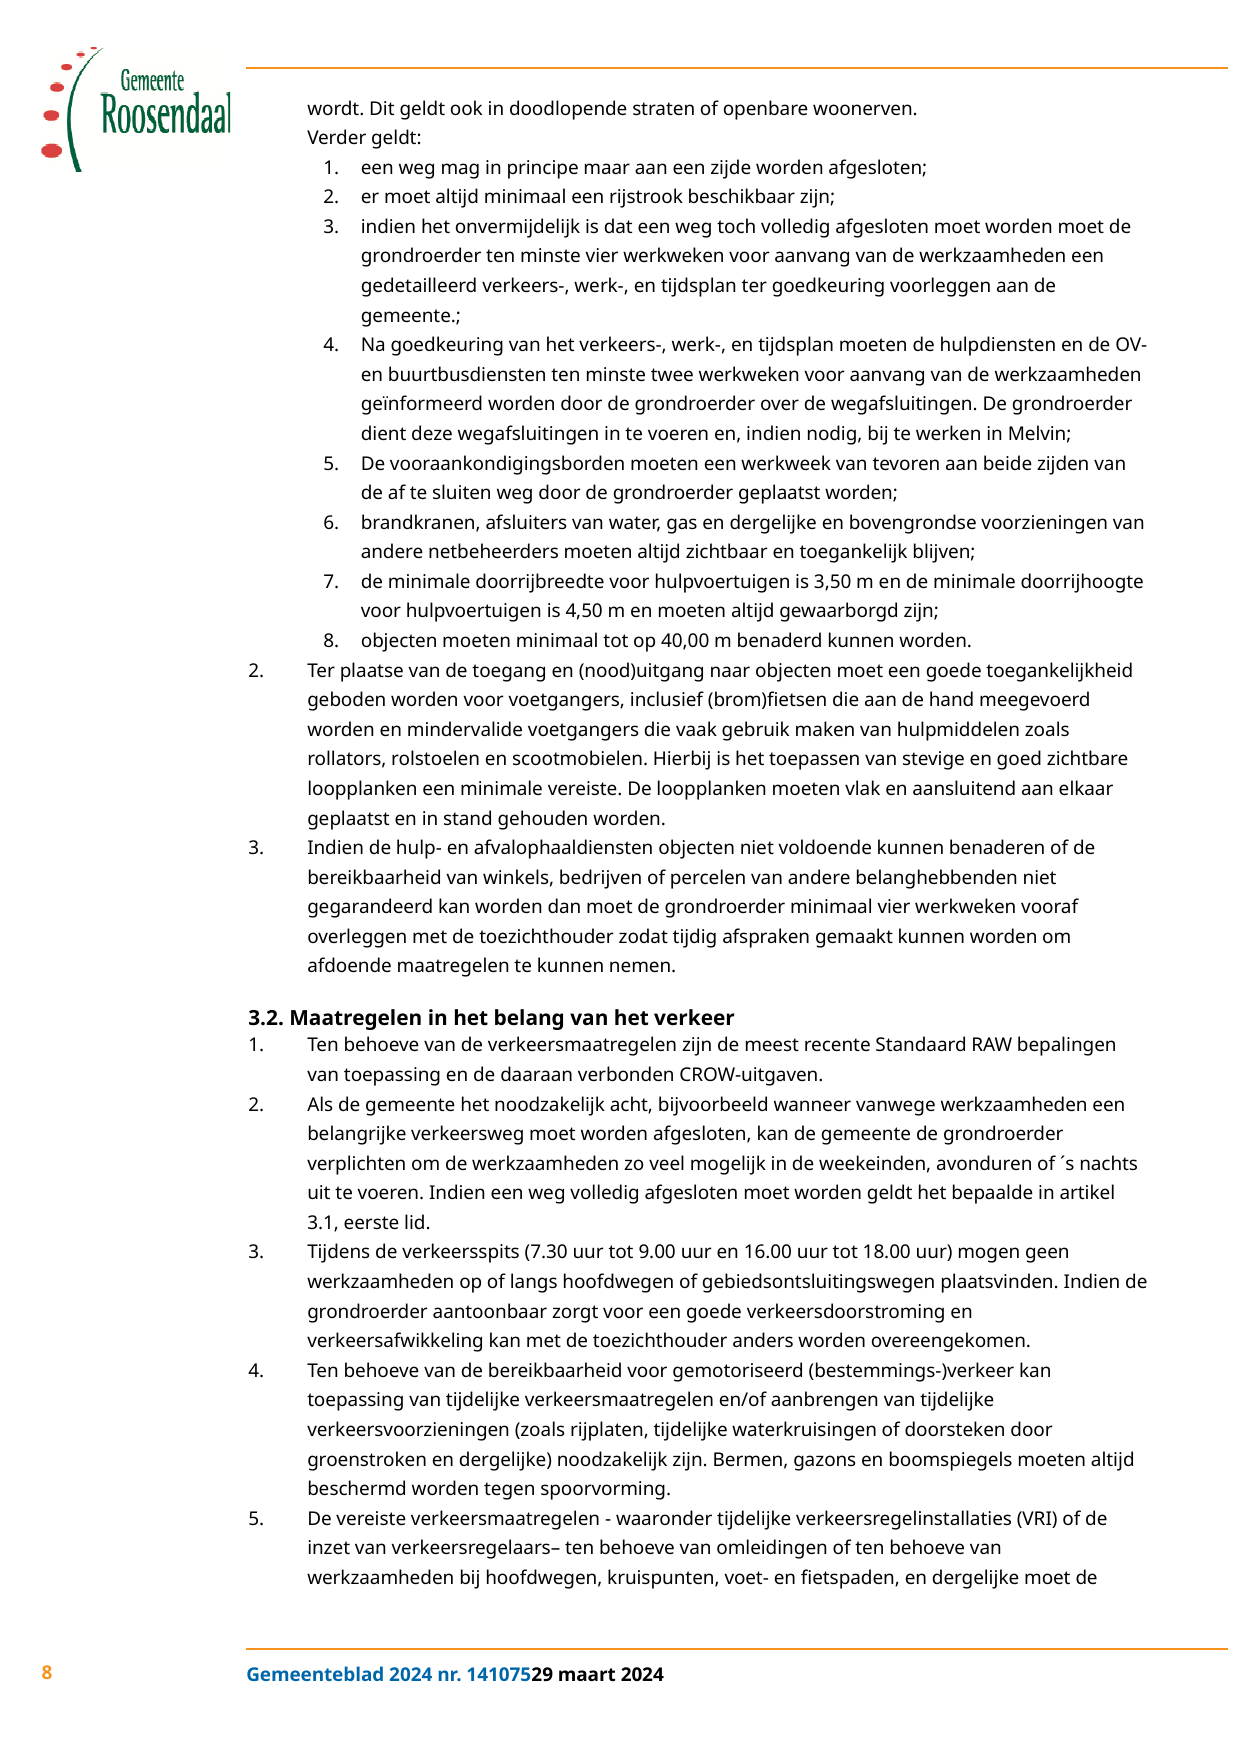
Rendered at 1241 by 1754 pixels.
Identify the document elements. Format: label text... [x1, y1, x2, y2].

list Tijdens de verkeersspits (7.30 uur tot 9.00 uur en 16.00 uur tot 18.00 uur) mogen geen werkzaamheden op of langs hoofdwegen of gebiedsontsluitingswegen plaatsvinden. Indien de grondroerder aantoonbaar zorgt voor een goede verkeersdoorstroming en verkeersafwikkeling kan met de toezichthouder anders worden overeengekomen. [248, 1239, 1152, 1353]
list Verder geldt: [248, 124, 1152, 150]
list Ter plaatse van de toegang en (nood)uitgang naar objecten moet een goede toegankelijkheid geboden worden voor voetgangers, inclusief (brom)fietsen die aan de hand meegevoerd worden en mindervalide voetgangers die vaak gebruik maken van hulpmiddelen zoals rollators, rolstoelen en scootmobielen. Hierbij is het toepassen van stevige en goed zichtbare loopplanken een minimale vereiste. De loopplanken moeten vlak en aansluitend aan elkaar geplaatst en in stand gehouden worden. [248, 657, 1152, 831]
list Indien de hulp- en afvalophaaldiensten objecten niet voldoende kunnen benaderen of de bereikbaarheid van winkels, bedrijven of percelen van andere belanghebbenden niet gegarandeerd kan worden dan moet de grondroerder minimaal vier werkweken vooraf overleggen met de toezichthouder zodat tijdig afspraken gemaakt kunnen worden om afdoende maatregelen te kunnen nemen. [248, 834, 1152, 978]
picture [41, 47, 231, 172]
list De vooraankondigingsborden moeten een werkweek van tevoren aan beide zijden van de af te sluiten weg door de grondroerder geplaatst worden; [323, 450, 1152, 505]
list Na goedkeuring van het verkeers-, werk-, en tijdsplan moeten de hulpdiensten en de OV- en buurtbusdiensten ten minste twee werkweken voor aanvang van de werkzaamheden geïnformeerd worden door de grondroerder over de wegafsluitingen. De grondroerder dient deze wegafsluitingen in te voeren en, indien nodig, bij te werken in Melvin; [323, 331, 1152, 446]
list Ten behoeve van de verkeersmaatregelen zijn de meest recente Standaard RAW bepalingen van toepassing en de daaraan verbonden CROW-uitgaven. [248, 1032, 1152, 1087]
list Ten behoeve van de bereikbaarheid voor gemotoriseerd (bestemmings-)verkeer kan toepassing van tijdelijke verkeersmaatregelen en/of aanbrengen van tijdelijke verkeersvoorzieningen (zoals rijplaten, tijdelijke waterkruisingen of doorsteken door groenstroken en dergelijke) noodzakelijk zijn. Bermen, gazons en boomspiegels moeten altijd beschermd worden tegen spoorvorming. [248, 1357, 1152, 1501]
list wordt. Dit geldt ook in doodlopende straten of openbare woonerven. [248, 95, 1152, 121]
list Als de gemeente het noodzakelijk acht, bijvoorbeeld wanneer vanwege werkzaamheden een belangrijke verkeersweg moet worden afgesloten, kan de gemeente de grondroerder verplichten om de werkzaamheden zo veel mogelijk in de weekeinden, avonduren of ´s nachts uit te voeren. Indien een weg volledig afgesloten moet worden geldt het bepaalde in artikel 3.1, eerste lid. [248, 1091, 1152, 1235]
text 3.2. Maatregelen in het belang van het verkeer [248, 1003, 1152, 1032]
list indien het onvermijdelijk is dat een weg toch volledig afgesloten moet worden moet de grondroerder ten minste vier werkweken voor aanvang van de werkzaamheden een gedetailleerd verkeers-, werk-, en tijdsplan ter goedkeuring voorleggen aan de gemeente.; [323, 213, 1152, 328]
list een weg mag in principe maar aan een zijde worden afgesloten; [323, 154, 1152, 180]
list De vereiste verkeersmaatregelen - waaronder tijdelijke verkeersregelinstallaties (VRI) of de inzet van verkeersregelaars– ten behoeve van omleidingen of ten behoeve van werkzaamheden bij hoofdwegen, kruispunten, voet- en fietspaden, en dergelijke moet de [248, 1505, 1152, 1590]
list de minimale doorrijbreedte voor hulpvoertuigen is 3,50 m en de minimale doorrijhoogte voor hulpvoertuigen is 4,50 m en moeten altijd gewaarborgd zijn; [323, 568, 1152, 623]
list objecten moeten minimaal tot op 40,00 m benaderd kunnen worden. [323, 627, 1152, 653]
list er moet altijd minimaal een rijstrook beschikbaar zijn; [323, 183, 1152, 209]
list brandkranen, afsluiters van water, gas en dergelijke en bovengrondse voorzieningen van andere netbeheerders moeten altijd zichtbaar en toegankelijk blijven; [323, 509, 1152, 564]
